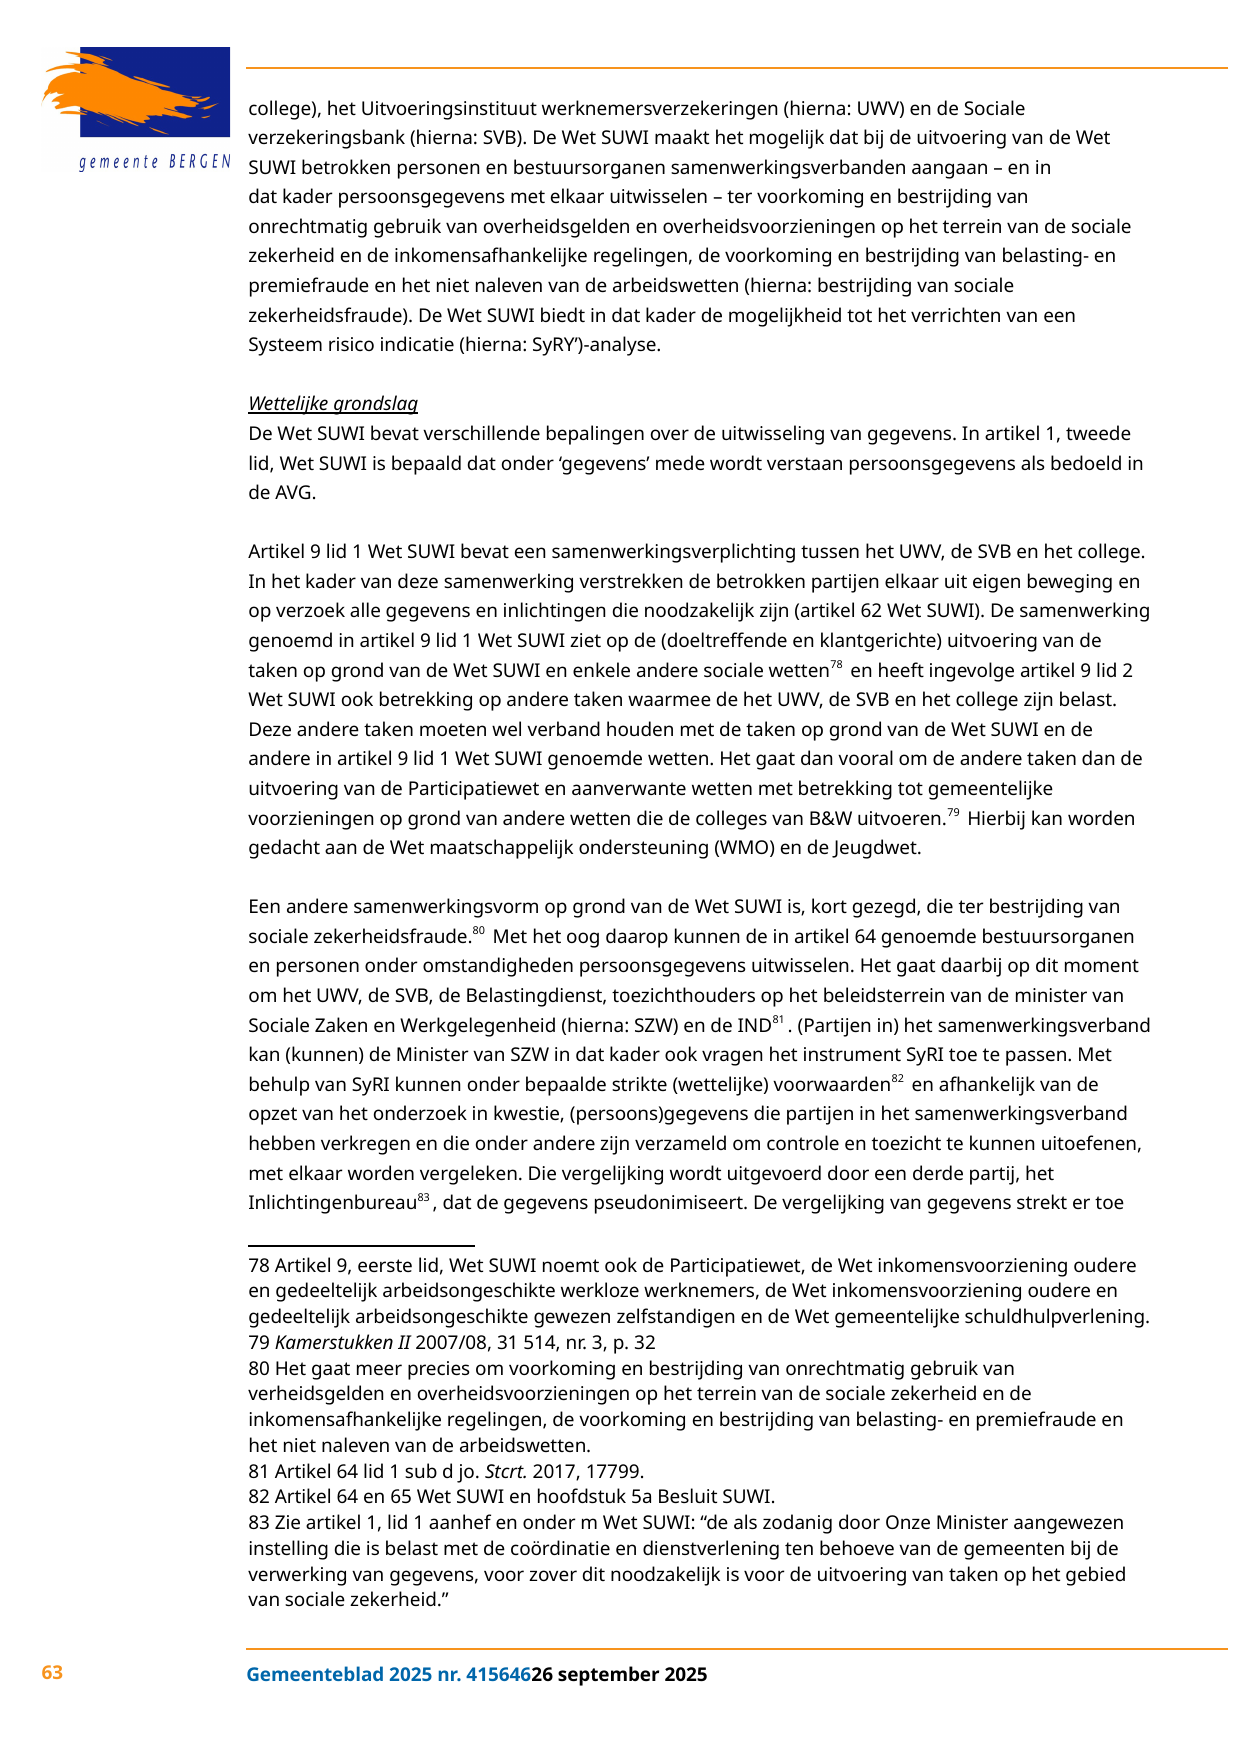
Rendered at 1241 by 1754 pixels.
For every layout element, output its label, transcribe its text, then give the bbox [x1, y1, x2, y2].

text college), het Uitvoeringsinstituut werknemersverzekeringen (hierna: UWV) en de Sociale verzekeringsbank (hierna: SVB). De Wet SUWI maakt het mogelijk dat bij de uitvoering van de Wet SUWI betrokken personen en bestuursorganen samenwerkingsverbanden aangaan – en in [248, 95, 1152, 180]
text Het gaat meer precies om voorkoming en bestrijding van onrechtmatig gebruik van verheidsgelden en overheidsvoorzieningen op het terrein van de sociale zekerheid en de inkomensafhankelijke regelingen, de voorkoming en bestrijding van belasting- en premiefraude en het niet naleven van de arbeidswetten. [248, 1355, 1152, 1458]
text Artikel 64 lid 1 sub d jo. Stcrt. 2017, 17799. [248, 1458, 1152, 1483]
text Wettelijke grondslag [248, 391, 1152, 416]
picture [41, 47, 231, 172]
text Artikel 9, eerste lid, Wet SUWI noemt ook de Participatiewet, de Wet inkomensvoorziening oudere en gedeeltelijk arbeidsongeschikte werkloze werknemers, de Wet inkomensvoorziening oudere en gedeeltelijk arbeidsongeschikte gewezen zelfstandigen en de Wet gemeentelijke schuldhulpverlening. [248, 1252, 1152, 1329]
text Artikel 9 lid 1 Wet SUWI bevat een samenwerkingsverplichting tussen het UWV, de SVB en het college. In het kader van deze samenwerking verstrekken de betrokken partijen elkaar uit eigen beweging en op verzoek alle gegevens en inlichtingen die noodzakelijk zijn (artikel 62 Wet SUWI). De samenwerking genoemd in artikel 9 lid 1 Wet SUWI ziet op de (doeltreffende en klantgerichte) uitvoering van de taken op grond van de Wet SUWI en enkele andere sociale wetten en heeft ingevolge artikel 9 lid 2 Wet SUWI ook betrekking op andere taken waarmee de het UWV, de SVB en het college zijn belast. Deze andere taken moeten wel verband houden met de taken op grond van de Wet SUWI en de andere in artikel 9 lid 1 Wet SUWI genoemde wetten. Het gaat dan vooral om de andere taken dan de uitvoering van de Participatiewet en aanverwante wetten met betrekking tot gemeentelijke voorzieningen op grond van andere wetten die de colleges van B&W uitvoeren. Hierbij kan worden gedacht aan de Wet maatschappelijk ondersteuning (WMO) en de Jeugdwet. [248, 538, 1152, 860]
text Zie artikel 1, lid 1 aanhef en onder m Wet SUWI: “de als zodanig door Onze Minister aangewezen instelling die is belast met de coördinatie en dienstverlening ten behoeve van de gemeenten bij de verwerking van gegevens, voor zover dit noodzakelijk is voor de uitvoering van taken op het gebied van sociale zekerheid.” [248, 1509, 1152, 1612]
text Een andere samenwerkingsvorm op grond van de Wet SUWI is, kort gezegd, die ter bestrijding van sociale zekerheidsfraude. Met het oog daarop kunnen de in artikel 64 genoemde bestuursorganen en personen onder omstandigheden persoonsgegevens uitwisselen. Het gaat daarbij op dit moment om het UWV, de SVB, de Belastingdienst, toezichthouders op het beleidsterrein van de minister van Sociale Zaken en Werkgelegenheid (hierna: SZW) en de IND. (Partijen in) het samenwerkingsverband kan (kunnen) de Minister van SZW in dat kader ook vragen het instrument SyRI toe te passen. Met behulp van SyRI kunnen onder bepaalde strikte (wettelijke) voorwaarden en afhankelijk van de opzet van het onderzoek in kwestie, (persoons)gegevens die partijen in het samenwerkingsverband hebben verkregen en die onder andere zijn verzameld om controle en toezicht te kunnen uitoefenen, met elkaar worden vergeleken. Die vergelijking wordt uitgevoerd door een derde partij, het Inlichtingenbureau, dat de gegevens pseudonimiseert. De vergelijking van gegevens strekt er toe [248, 893, 1152, 1215]
text dat kader persoonsgegevens met elkaar uitwisselen – ter voorkoming en bestrijding van onrechtmatig gebruik van overheidsgelden en overheidsvoorzieningen op het terrein van de sociale zekerheid en de inkomensafhankelijke regelingen, de voorkoming en bestrijding van belasting- en premiefraude en het niet naleven van de arbeidswetten (hierna: bestrijding van sociale zekerheidsfraude). De Wet SUWI biedt in dat kader de mogelijkheid tot het verrichten van een Systeem risico indicatie (hierna: SyRY’)-analyse. [248, 183, 1152, 357]
text De Wet SUWI bevat verschillende bepalingen over de uitwisseling van gegevens. In artikel 1, tweede lid, Wet SUWI is bepaald dat onder ‘gegevens’ mede wordt verstaan persoonsgegevens als bedoeld in de AVG. [248, 420, 1152, 505]
text Artikel 64 en 65 Wet SUWI en hoofdstuk 5a Besluit SUWI. [248, 1483, 1152, 1509]
text Kamerstukken II 2007/08, 31 514, nr. 3, p. 32 [248, 1329, 1152, 1355]
